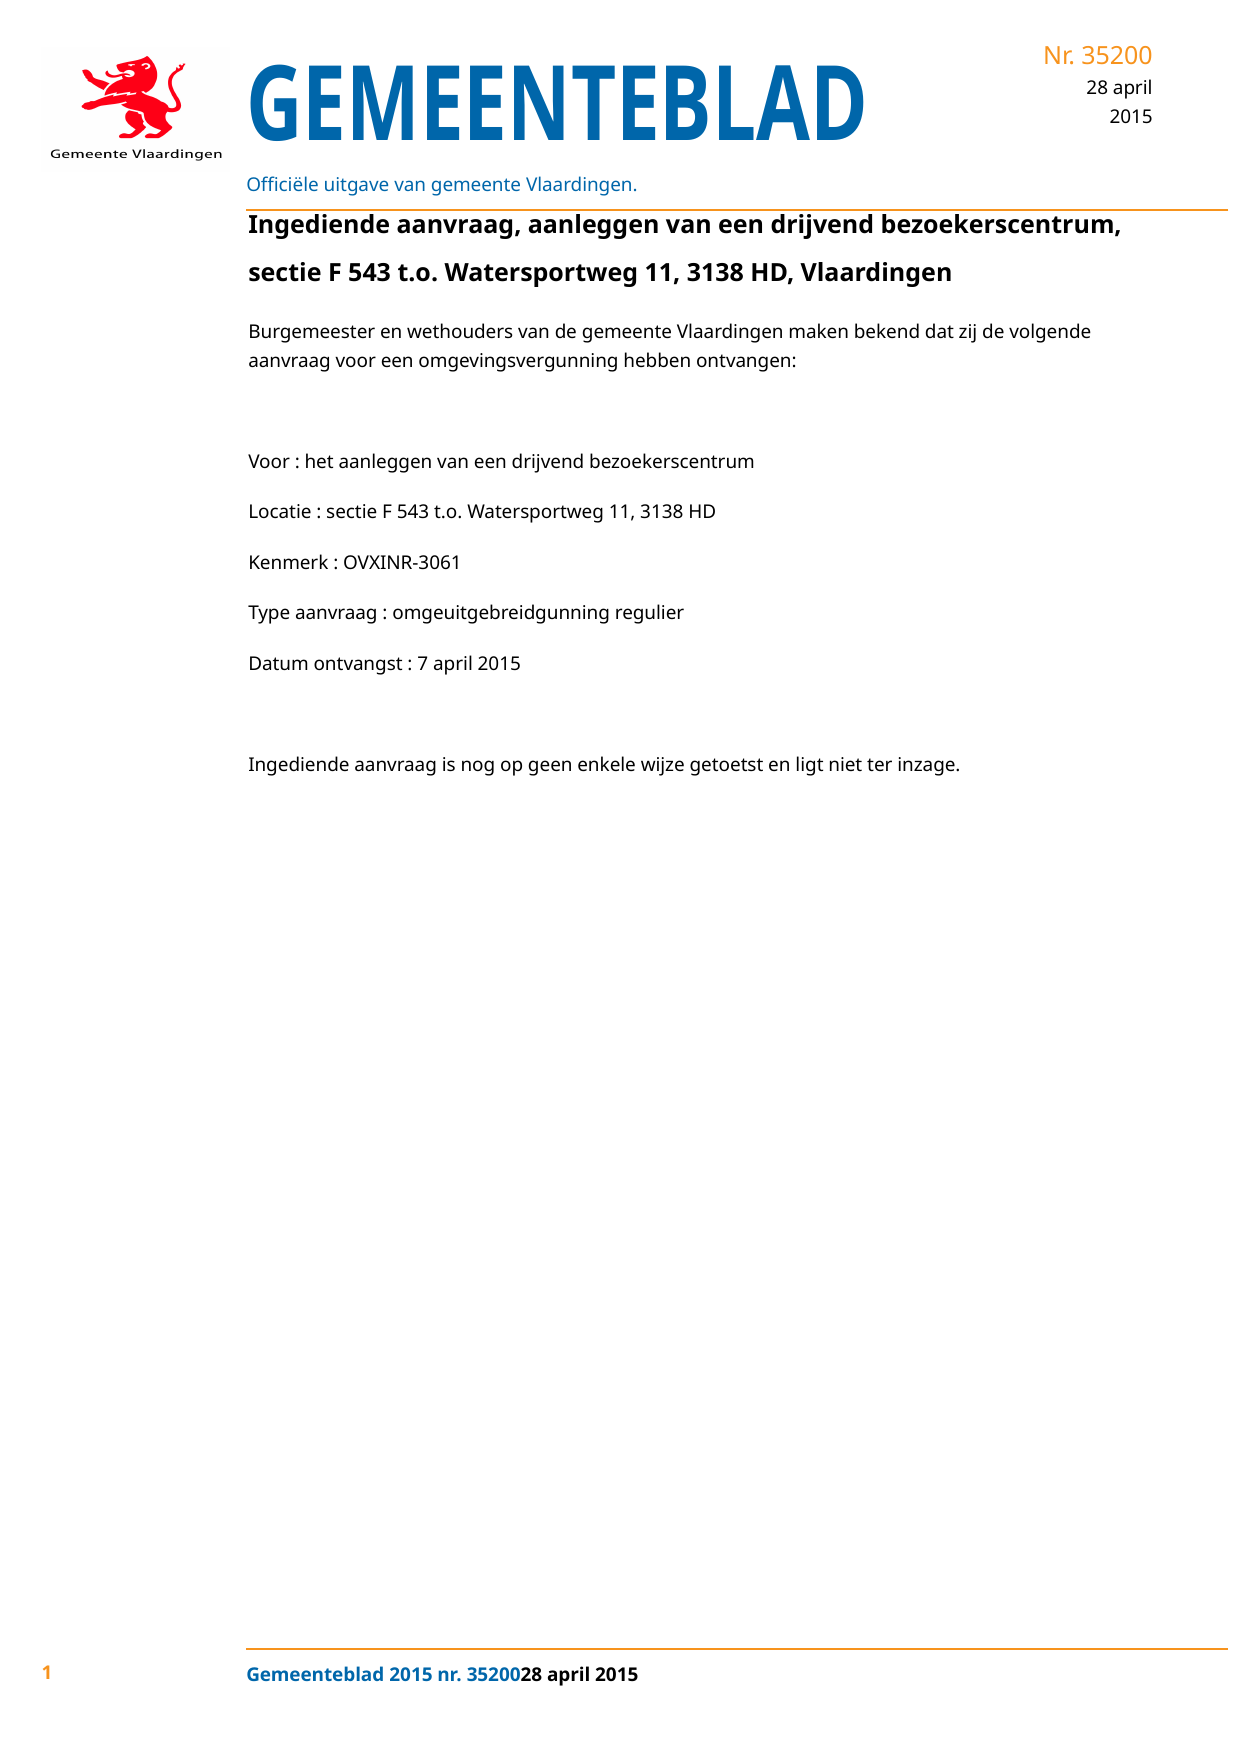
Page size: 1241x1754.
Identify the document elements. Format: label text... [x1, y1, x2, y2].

text Voor : het aanleggen van een drijvend bezoekerscentrum [248, 448, 1152, 474]
text Kenmerk : OVXINR-3061 [248, 549, 1152, 575]
text Ingediende aanvraag, aanleggen van een drijvend bezoekerscentrum, sectie F 543 t.o. Watersportweg 11, 3138 HD, Vlaardingen [248, 211, 1152, 288]
text Burgemeester en wethouders van de gemeente Vlaardingen maken bekend dat zij de volgende aanvraag voor een omgevingsvergunning hebben ontvangen: [248, 318, 1152, 373]
text Type aanvraag : omgeuitgebreidgunning regulier [248, 599, 1152, 625]
picture [41, 47, 231, 172]
text Ingediende aanvraag is nog op geen enkele wijze getoetst en ligt niet ter inzage. [248, 751, 1152, 777]
text Datum ontvangst : 7 april 2015 [248, 650, 1152, 676]
text Locatie : sectie F 543 t.o. Watersportweg 11, 3138 HD [248, 499, 1152, 524]
